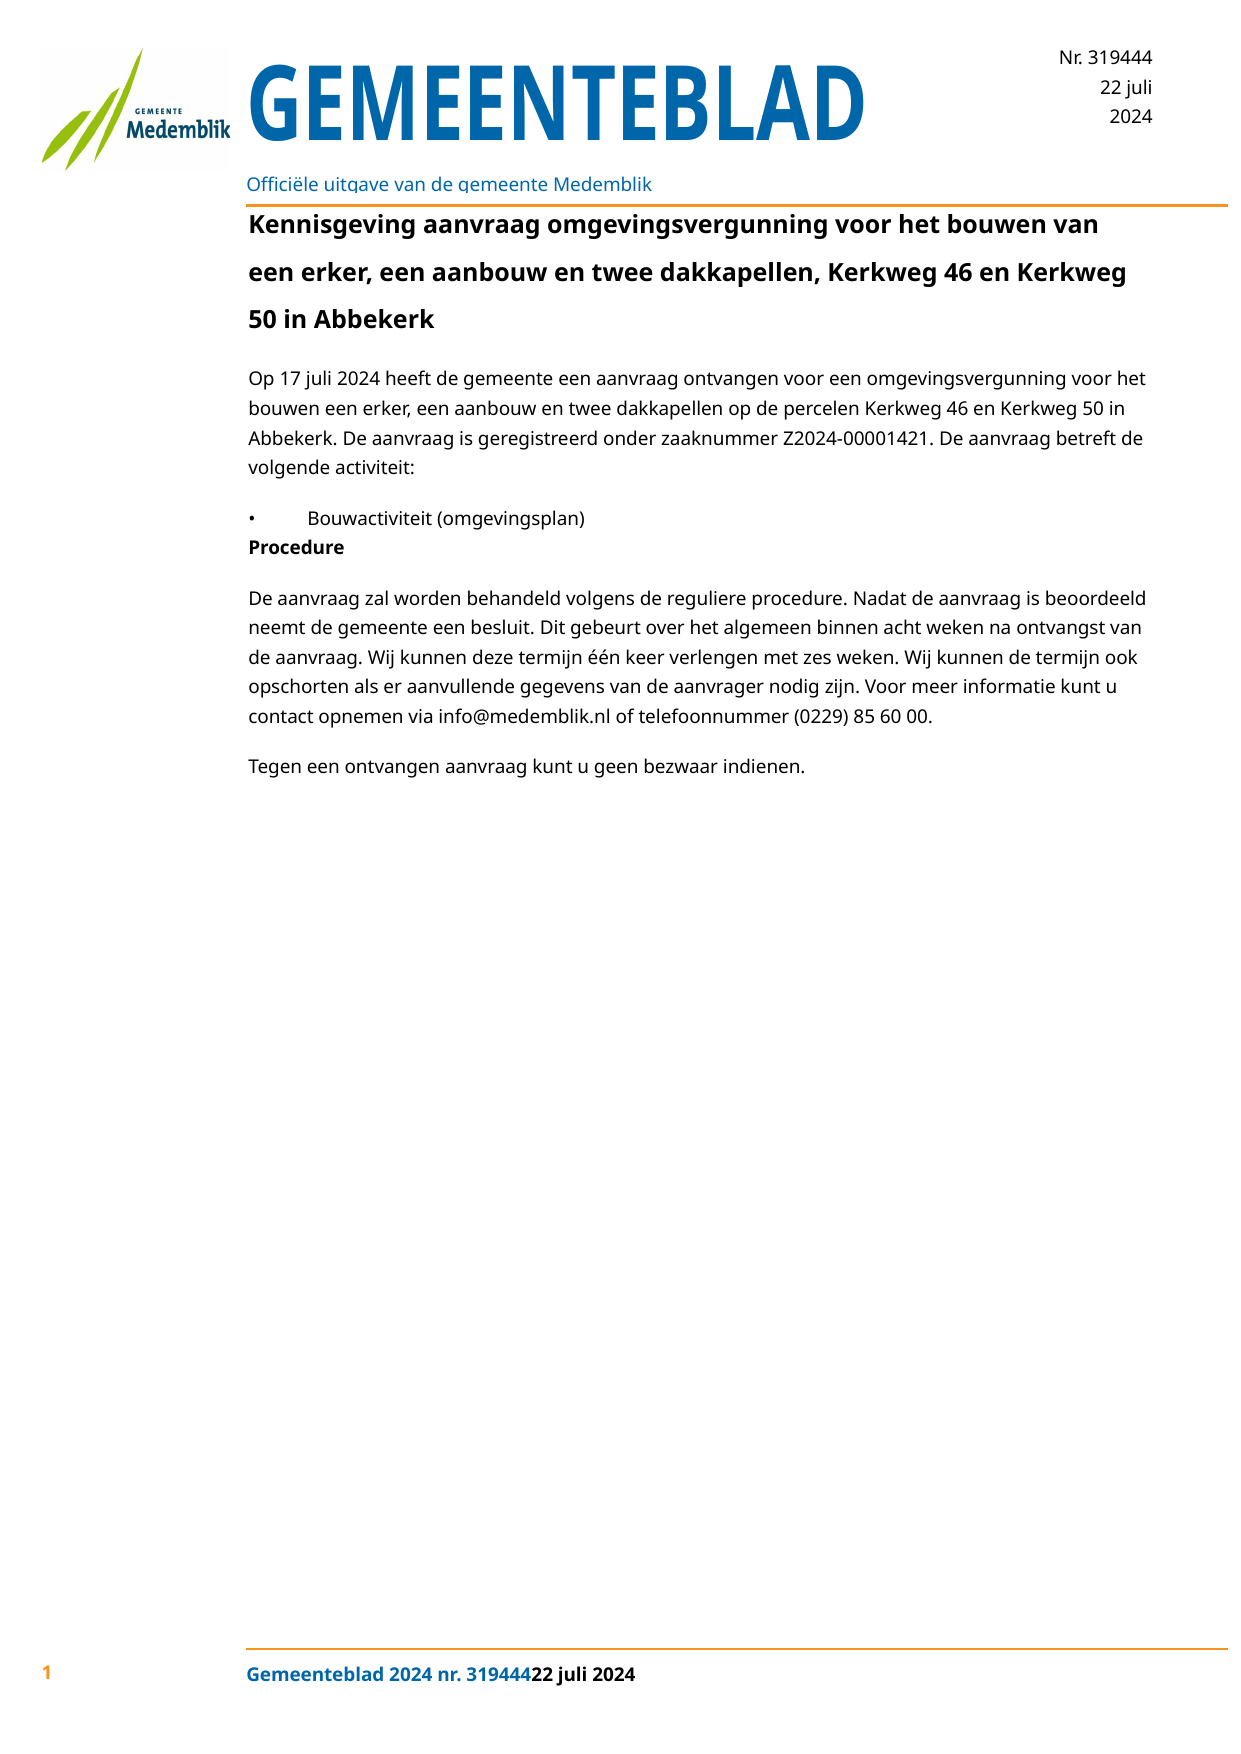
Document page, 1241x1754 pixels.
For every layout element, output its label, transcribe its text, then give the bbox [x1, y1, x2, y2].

text Kennisgeving aanvraag omgevingsvergunning voor het bouwen van een erker, een aanbouw en twee dakkapellen, Kerkweg 46 en Kerkweg 50 in Abbekerk [248, 207, 1152, 336]
list Bouwactiviteit (omgevingsplan) [248, 505, 1152, 530]
picture [41, 47, 231, 172]
text Tegen een ontvangen aanvraag kunt u geen bezwaar indienen. [248, 753, 1152, 779]
text Procedure [248, 534, 1152, 560]
text Op 17 juli 2024 heeft de gemeente een aanvraag ontvangen voor een omgevingsvergunning voor het bouwen een erker, een aanbouw en twee dakkapellen op de percelen Kerkweg 46 en Kerkweg 50 in Abbekerk. De aanvraag is geregistreerd onder zaaknummer Z2024-00001421. De aanvraag betreft de volgende activiteit: [248, 366, 1152, 480]
text De aanvraag zal worden behandeld volgens de reguliere procedure. Nadat de aanvraag is beoordeeld neemt de gemeente een besluit. Dit gebeurt over het algemeen binnen acht weken na ontvangst van de aanvraag. Wij kunnen deze termijn één keer verlengen met zes weken. Wij kunnen de termijn ook opschorten als er aanvullende gegevens van de aanvrager nodig zijn. Voor meer informatie kunt u contact opnemen via info@medemblik.nl of telefoonnummer (0229) 85 60 00. [248, 585, 1152, 729]
